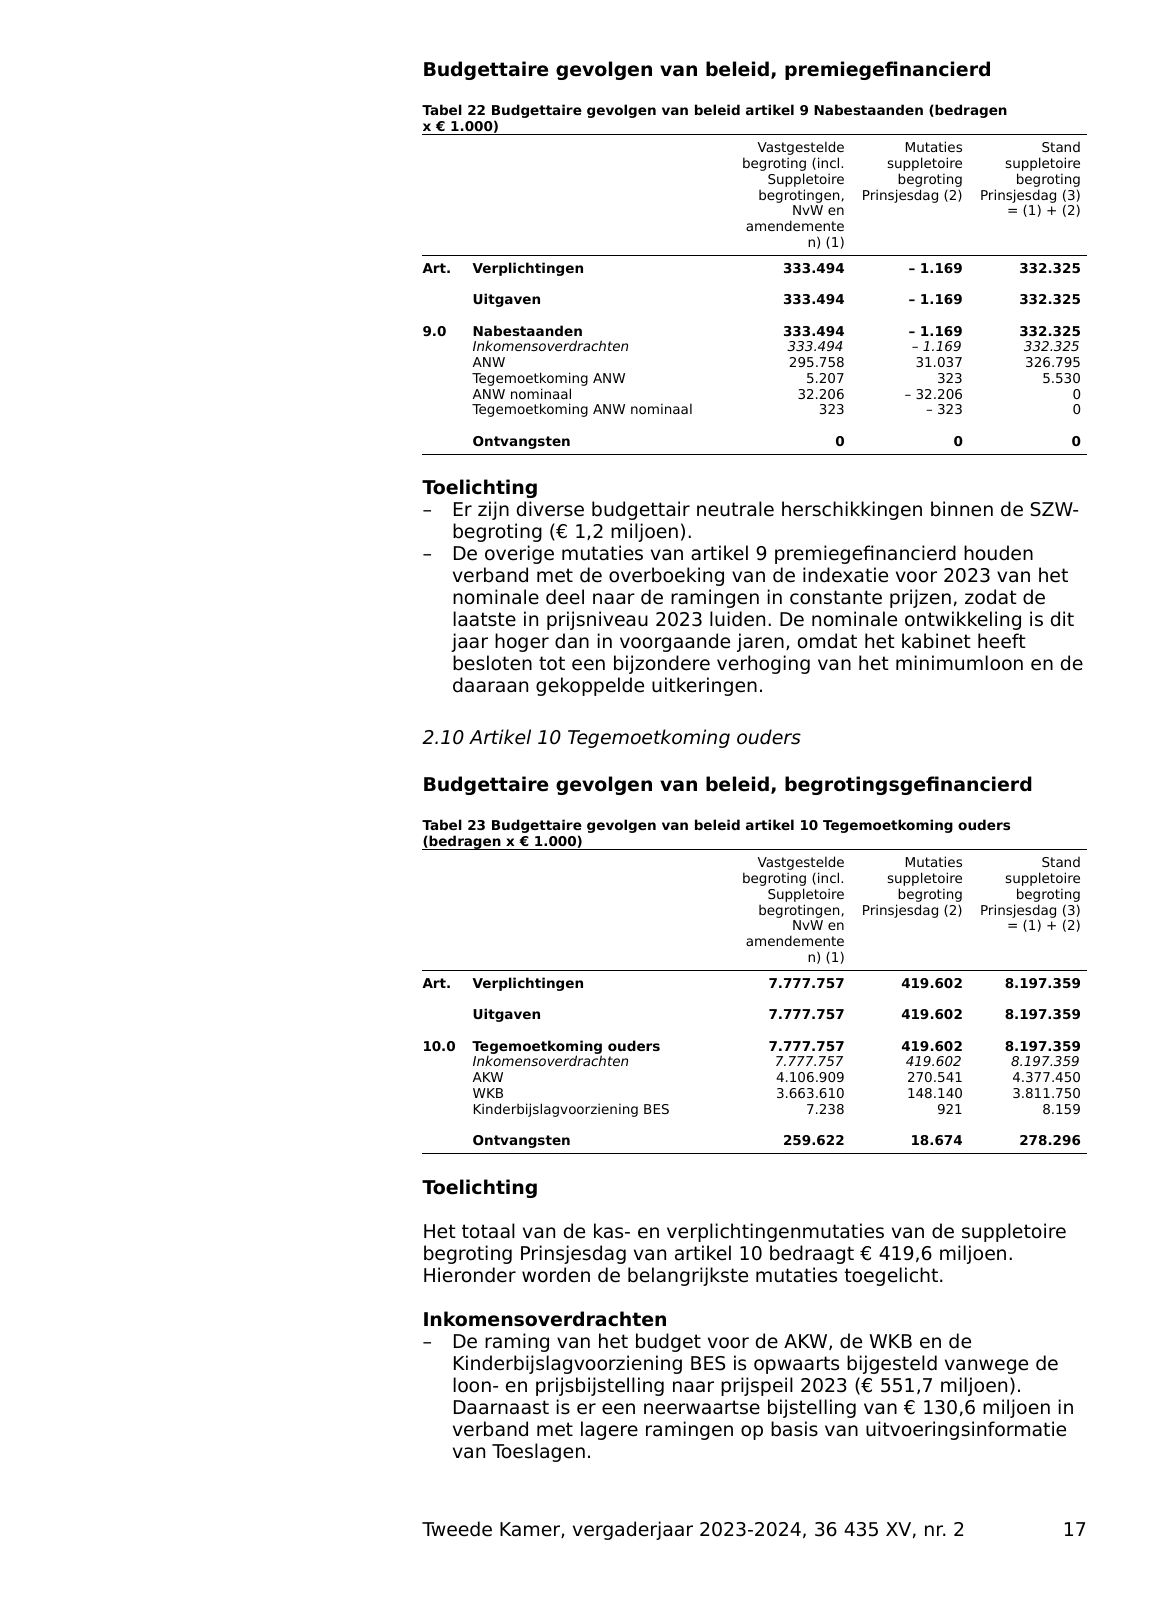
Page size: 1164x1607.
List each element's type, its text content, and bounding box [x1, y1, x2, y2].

table_cell 4.106.909 [732, 1070, 850, 1086]
table_cell [422, 402, 467, 418]
table_cell 259.622 [732, 1133, 850, 1153]
table_cell [422, 434, 467, 454]
table_cell Art. [422, 256, 467, 276]
table_cell [850, 991, 968, 1007]
table_cell [467, 135, 732, 255]
table_cell 148.140 [850, 1086, 968, 1101]
table_cell [422, 355, 467, 371]
table_cell 921 [850, 1101, 968, 1117]
table_cell 419.602 [850, 1007, 968, 1023]
table_cell Stand suppletoire begroting Prinsjesdag (3) = (1) + (2) [969, 850, 1087, 970]
table_cell [467, 850, 732, 970]
table_cell 323 [850, 371, 968, 386]
table_cell 8.159 [969, 1101, 1087, 1117]
table_cell Inkomensoverdrachten [467, 1054, 732, 1070]
table_cell 7.777.757 [732, 1039, 850, 1054]
table_cell Vastgestelde begroting (incl. Suppletoire begrotingen, NvW en amendementen) (1) [732, 135, 850, 255]
table_cell ANW [467, 355, 732, 371]
table_cell – 323 [850, 402, 968, 418]
table_cell [467, 308, 732, 323]
table_cell [422, 1070, 467, 1086]
table_cell Mutaties suppletoire begroting Prinsjesdag (2) [850, 850, 968, 970]
table_cell 419.602 [850, 1039, 968, 1054]
table_cell [422, 1117, 467, 1133]
table_cell 5.530 [969, 371, 1087, 386]
table_cell WKB [467, 1086, 732, 1101]
table_cell Stand suppletoire begroting Prinsjesdag (3) = (1) + (2) [969, 135, 1087, 255]
table_cell Tegemoetkoming ANW nominaal [467, 402, 732, 418]
table_cell 7.777.757 [732, 1054, 850, 1070]
table_cell 332.325 [969, 292, 1087, 308]
table_cell [422, 371, 467, 386]
table_cell AKW [467, 1070, 732, 1086]
table_cell [732, 418, 850, 434]
table_cell [969, 276, 1087, 292]
text – De overige mutaties van artikel 9 premiegefinancierd houden verband met de overboeking van de indexatie voor 2023 van het nominale deel naar de ramingen in constante prijzen, zodat de laatste in prijsniveau 2023 luiden. De nominale ontwikkeling is dit jaar hoger dan in voorgaande jaren, omdat het kabinet heeft besloten tot een bijzondere verhoging van het minimumloon en de daaraan gekoppelde uitkeringen. [422, 543, 1087, 697]
table_header Tabel 22 Budgettaire gevolgen van beleid artikel 9 Nabestaanden (bedragen x € 1.000) [422, 103, 1087, 134]
table_cell 332.325 [969, 339, 1087, 355]
table_cell 7.777.757 [732, 971, 850, 991]
table_cell Uitgaven [467, 1007, 732, 1023]
table_cell 0 [969, 386, 1087, 402]
table_cell [422, 418, 467, 434]
table_cell – 1.169 [850, 339, 968, 355]
table_cell 332.325 [969, 324, 1087, 339]
table_cell Ontvangsten [467, 434, 732, 454]
table_cell 333.494 [732, 256, 850, 276]
table_cell 7.777.757 [732, 1007, 850, 1023]
table_cell 278.296 [969, 1133, 1087, 1153]
table_cell 326.795 [969, 355, 1087, 371]
table_cell Vastgestelde begroting (incl. Suppletoire begrotingen, NvW en amendementen) (1) [732, 850, 850, 970]
subtitle Toelichting [422, 1177, 1087, 1198]
table_cell 323 [732, 402, 850, 418]
table_cell ANW nominaal [467, 386, 732, 402]
table_cell 0 [850, 434, 968, 454]
table_cell [969, 418, 1087, 434]
text – De raming van het budget voor de AKW, de WKB en de Kinderbijslagvoorziening BES is opwaarts bijgesteld vanwege de loon- en prijsbijstelling naar prijspeil 2023 (€ 551,7 miljoen). Daarnaast is er een neerwaartse bijstelling van € 130,6 miljoen in verband met lagere ramingen op basis van uitvoeringsinformatie van Toeslagen. [422, 1331, 1087, 1463]
table_cell [467, 276, 732, 292]
table_cell [422, 850, 467, 970]
table_cell 8.197.359 [969, 1054, 1087, 1070]
table_cell – 32.206 [850, 386, 968, 402]
table_cell [850, 276, 968, 292]
table_cell [732, 276, 850, 292]
table_cell 3.663.610 [732, 1086, 850, 1101]
table_cell Art. [422, 971, 467, 991]
table_cell [422, 308, 467, 323]
table_cell [969, 1117, 1087, 1133]
table_cell 8.197.359 [969, 1007, 1087, 1023]
subtitle Toelichting [422, 477, 1087, 499]
text – Er zijn diverse budgettair neutrale herschikkingen binnen de SZW-begroting (€ 1,2 miljoen). [422, 499, 1087, 543]
table_cell [467, 991, 732, 1007]
table_cell 10.0 [422, 1039, 467, 1054]
table_cell [732, 1023, 850, 1038]
table_cell [422, 386, 467, 402]
table_cell 270.541 [850, 1070, 968, 1086]
table_cell 419.602 [850, 971, 968, 991]
table_cell [850, 418, 968, 434]
table_cell 4.377.450 [969, 1070, 1087, 1086]
table_cell 333.494 [732, 292, 850, 308]
table_cell [422, 276, 467, 292]
table_cell [422, 292, 467, 308]
table_cell [422, 1023, 467, 1038]
table_cell [467, 418, 732, 434]
table_cell [422, 135, 467, 255]
table_cell [422, 991, 467, 1007]
table_cell [732, 308, 850, 323]
table_cell Mutaties suppletoire begroting Prinsjesdag (2) [850, 135, 968, 255]
table_cell Tegemoetkoming ANW [467, 371, 732, 386]
table_cell [422, 1133, 467, 1153]
table_cell [422, 1054, 467, 1070]
table_cell 3.811.750 [969, 1086, 1087, 1101]
table_cell Verplichtingen [467, 256, 732, 276]
table_cell 32.206 [732, 386, 850, 402]
table_cell Inkomensoverdrachten [467, 339, 732, 355]
table_cell 0 [969, 402, 1087, 418]
table_cell 333.494 [732, 324, 850, 339]
table_cell Uitgaven [467, 292, 732, 308]
subtitle 2.10 Artikel 10 Tegemoetkoming ouders [422, 727, 1087, 749]
table_cell Tegemoetkoming ouders [467, 1039, 732, 1054]
table_cell Kinderbijslagvoorziening BES [467, 1101, 732, 1117]
subtitle Inkomensoverdrachten [422, 1309, 1087, 1331]
table_cell [422, 1101, 467, 1117]
table_cell 31.037 [850, 355, 968, 371]
table_cell [422, 1086, 467, 1101]
table_cell [969, 991, 1087, 1007]
table_cell [732, 1117, 850, 1133]
table_cell – 1.169 [850, 324, 968, 339]
subtitle Budgettaire gevolgen van beleid, begrotingsgefinancierd [422, 774, 1087, 796]
table_cell 5.207 [732, 371, 850, 386]
subtitle Budgettaire gevolgen van beleid, premiegefinancierd [422, 59, 1087, 81]
table_cell Nabestaanden [467, 324, 732, 339]
table_cell [422, 339, 467, 355]
table_cell [850, 1117, 968, 1133]
table_cell 8.197.359 [969, 1039, 1087, 1054]
table_cell [732, 991, 850, 1007]
table_cell Verplichtingen [467, 971, 732, 991]
table_cell 9.0 [422, 324, 467, 339]
table_cell 419.602 [850, 1054, 968, 1070]
table_cell 7.238 [732, 1101, 850, 1117]
table_cell [850, 1023, 968, 1038]
table_cell 0 [969, 434, 1087, 454]
table_cell [422, 1007, 467, 1023]
table_cell [467, 1023, 732, 1038]
table_cell [969, 308, 1087, 323]
table_cell Ontvangsten [467, 1133, 732, 1153]
table_cell 295.758 [732, 355, 850, 371]
table_cell 18.674 [850, 1133, 968, 1153]
table_cell 332.325 [969, 256, 1087, 276]
table_cell 8.197.359 [969, 971, 1087, 991]
table_cell – 1.169 [850, 256, 968, 276]
text Het totaal van de kas- en verplichtingenmutaties van de suppletoire begroting Prinsjesdag van artikel 10 bedraagt € 419,6 miljoen. Hieronder worden de belangrijkste mutaties toegelicht. [422, 1221, 1087, 1287]
table_header Tabel 23 Budgettaire gevolgen van beleid artikel 10 Tegemoetkoming ouders (bedragen x € 1.000) [422, 818, 1087, 849]
table_cell 333.494 [732, 339, 850, 355]
table_cell [850, 308, 968, 323]
table_cell – 1.169 [850, 292, 968, 308]
table_cell [969, 1023, 1087, 1038]
table_cell 0 [732, 434, 850, 454]
table_cell [467, 1117, 732, 1133]
